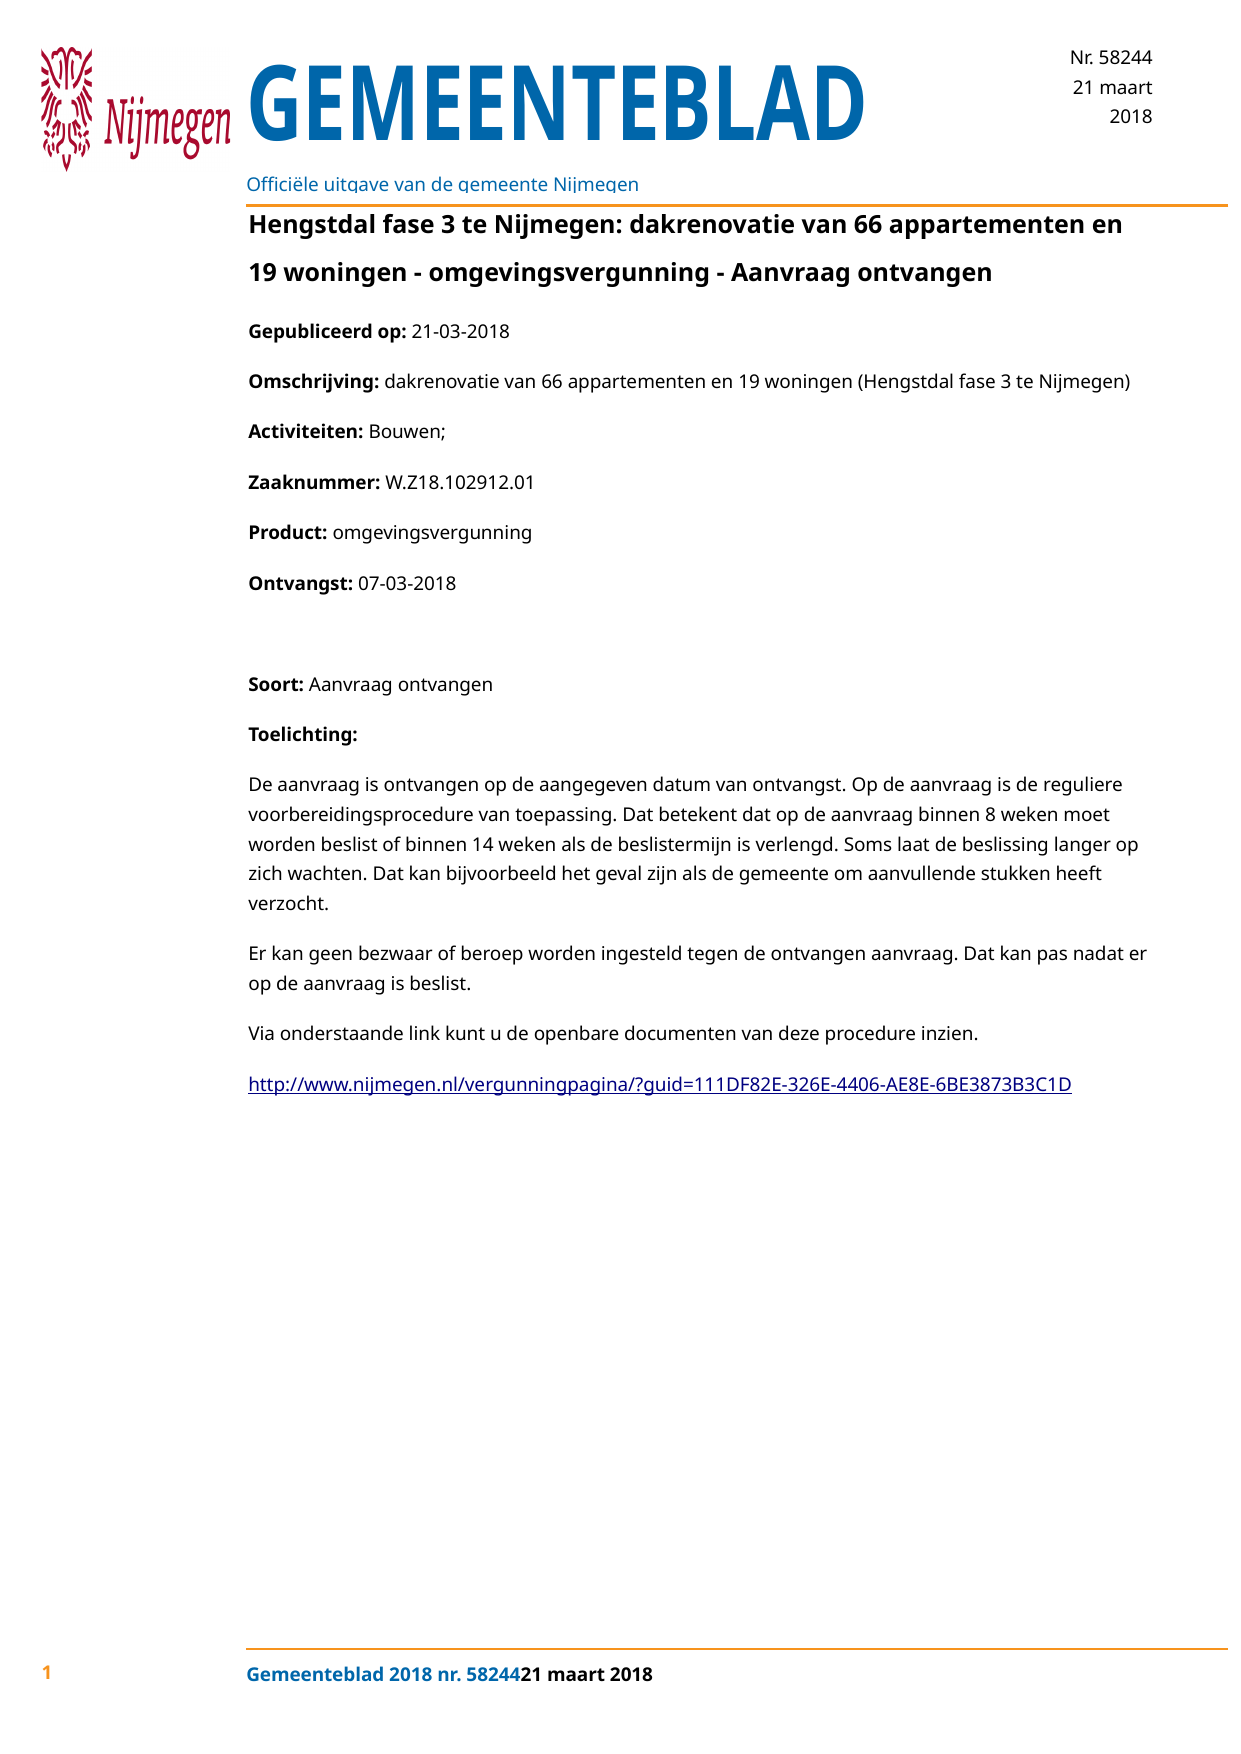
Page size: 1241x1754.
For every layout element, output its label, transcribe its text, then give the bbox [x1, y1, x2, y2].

text Gepubliceerd op: 21-03-2018 [248, 318, 1152, 344]
text Zaaknummer: W.Z18.102912.01 [248, 469, 1152, 495]
text Hengstdal fase 3 te Nijmegen: dakrenovatie van 66 appartementen en 19 woningen - omgevingsvergunning - Aanvraag ontvangen [248, 207, 1152, 288]
text Via onderstaande link kunt u de openbare documenten van deze procedure inzien. [248, 1020, 1152, 1046]
text http://www.nijmegen.nl/vergunningpagina/?guid=111DF82E-326E-4406-AE8E-6BE3873B3C1D [248, 1071, 1152, 1097]
text Omschrijving: dakrenovatie van 66 appartementen en 19 woningen (Hengstdal fase 3 te Nijmegen) [248, 368, 1152, 394]
text Product: omgevingsvergunning [248, 519, 1152, 545]
text Er kan geen bezwaar of beroep worden ingesteld tegen de ontvangen aanvraag. Dat kan pas nadat er op de aanvraag is beslist. [248, 940, 1152, 996]
text De aanvraag is ontvangen op de aangegeven datum van ontvangst. Op de aanvraag is de reguliere voorbereidingsprocedure van toepassing. Dat betekent dat op de aanvraag binnen 8 weken moet worden beslist of binnen 14 weken als de beslistermijn is verlengd. Soms laat de beslissing langer op zich wachten. Dat kan bijvoorbeeld het geval zijn als de gemeente om aanvullende stukken heeft verzocht. [248, 772, 1152, 916]
text Soort: Aanvraag ontvangen [248, 671, 1152, 697]
picture [41, 47, 231, 172]
text Ontvangst: 07-03-2018 [248, 570, 1152, 596]
text Toelichting: [248, 721, 1152, 747]
text Activiteiten: Bouwen; [248, 419, 1152, 444]
